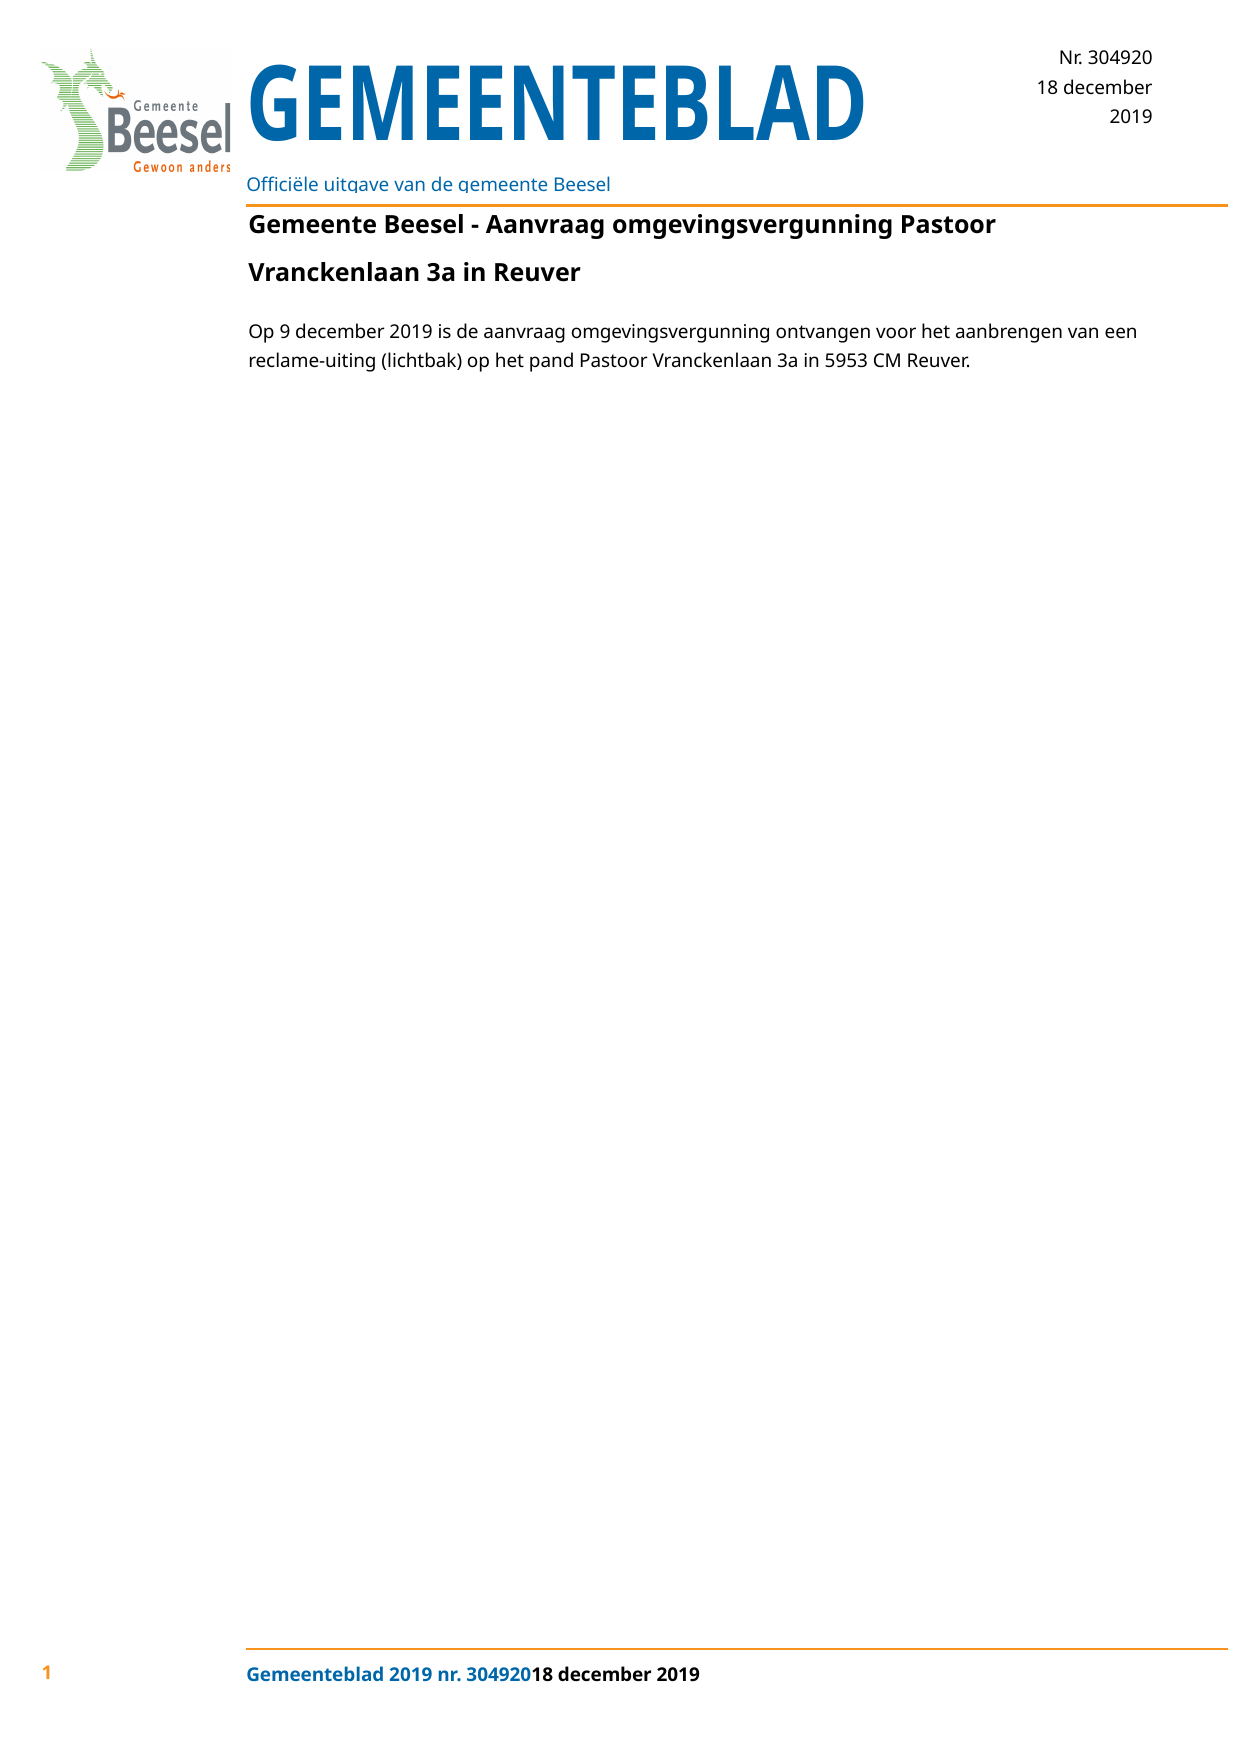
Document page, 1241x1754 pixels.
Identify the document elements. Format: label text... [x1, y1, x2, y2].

text Op 9 december 2019 is de aanvraag omgevingsvergunning ontvangen voor het aanbrengen van een reclame-uiting (lichtbak) op het pand Pastoor Vranckenlaan 3a in 5953 CM Reuver. [248, 318, 1152, 373]
text Gemeente Beesel - Aanvraag omgevingsvergunning Pastoor Vranckenlaan 3a in Reuver [248, 207, 1152, 288]
picture [41, 47, 231, 172]
